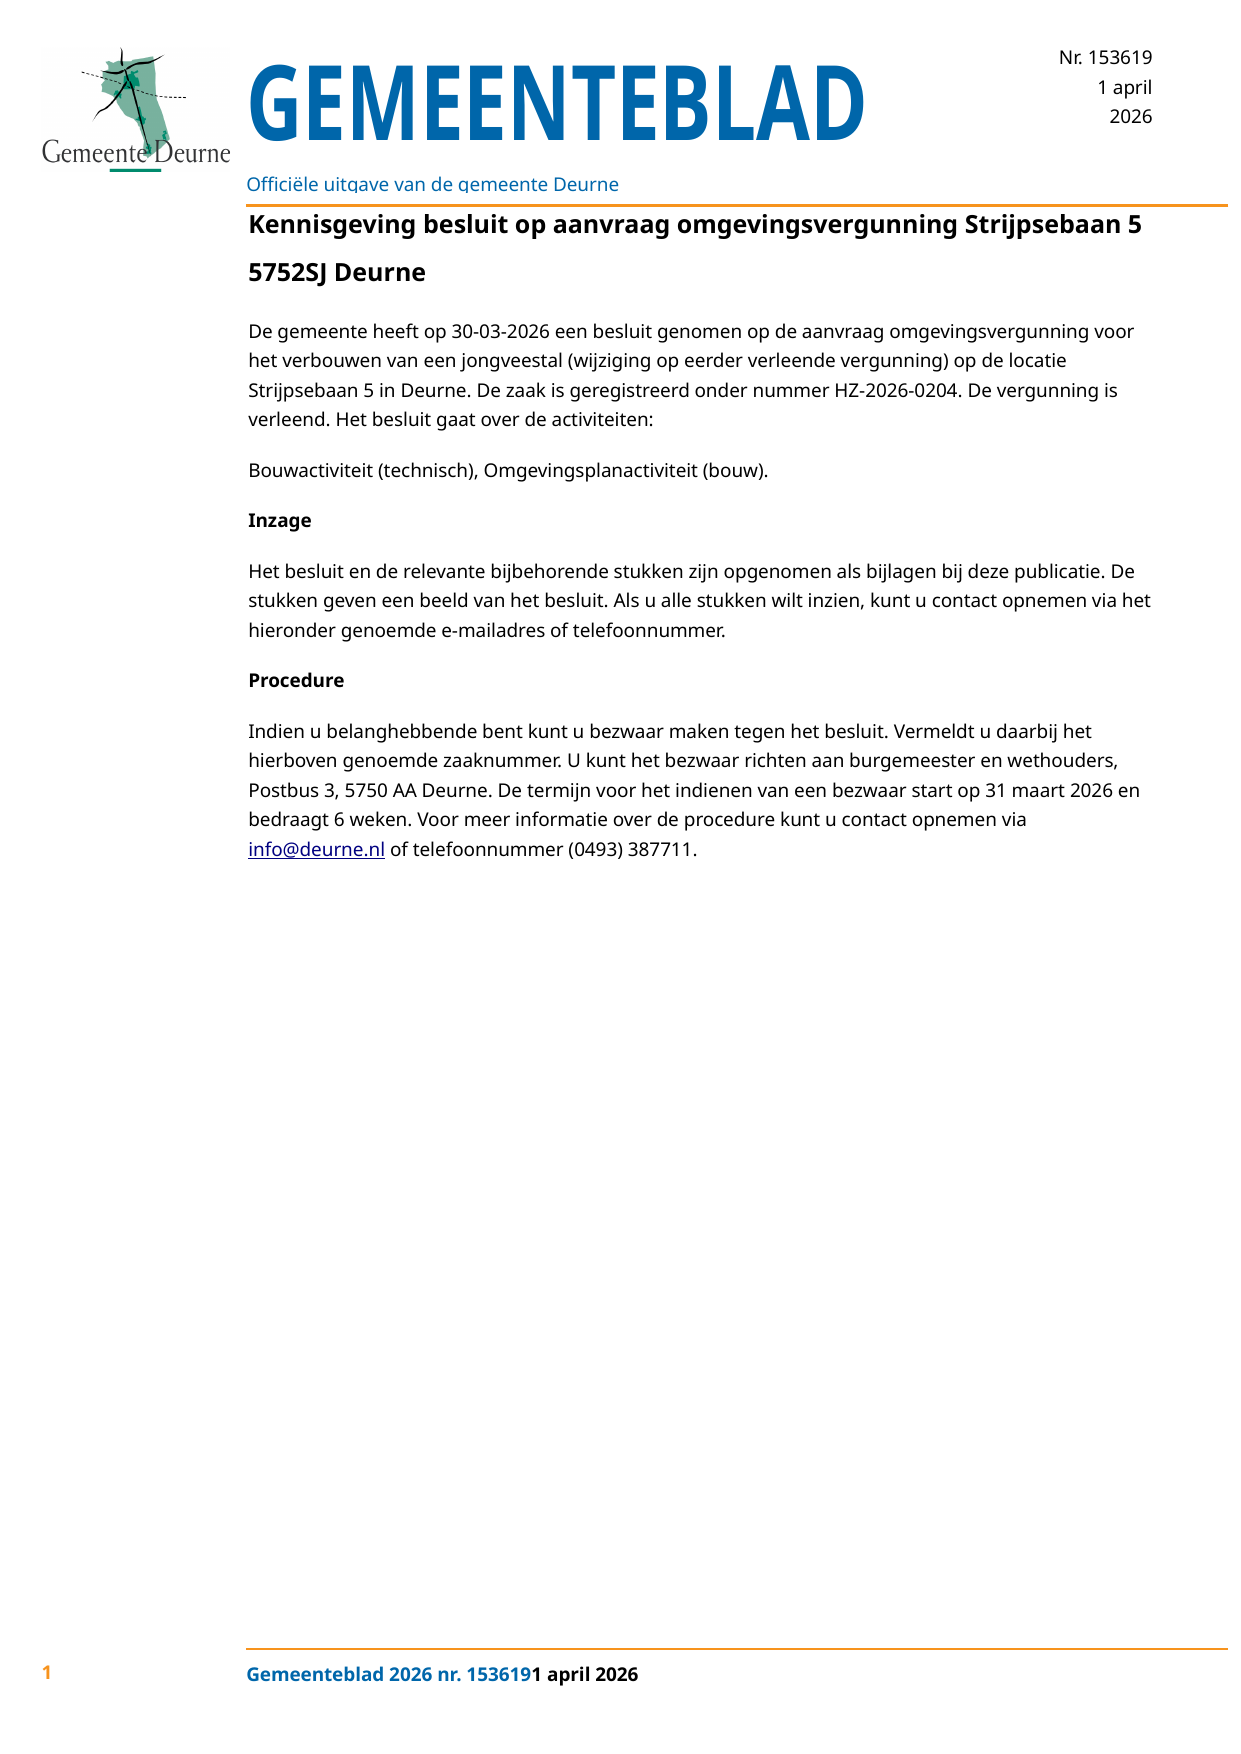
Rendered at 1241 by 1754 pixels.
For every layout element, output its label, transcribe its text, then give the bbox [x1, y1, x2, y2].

text De gemeente heeft op 30-03-2026 een besluit genomen op de aanvraag omgevingsvergunning voor het verbouwen van een jongveestal (wijziging op eerder verleende vergunning) op de locatie Strijpsebaan 5 in Deurne. De zaak is geregistreerd onder nummer HZ-2026-0204. De vergunning is verleend. Het besluit gaat over de activiteiten: [248, 318, 1152, 432]
text Kennisgeving besluit op aanvraag omgevingsvergunning Strijpsebaan 5 5752SJ Deurne [248, 207, 1152, 288]
text Procedure [248, 667, 1152, 693]
text Indien u belanghebbende bent kunt u bezwaar maken tegen het besluit. Vermeldt u daarbij het hierboven genoemde zaaknummer. U kunt het bezwaar richten aan burgemeester en wethouders, Postbus 3, 5750 AA Deurne. De termijn voor het indienen van een bezwaar start op 31 maart 2026 en bedraagt 6 weken. Voor meer informatie over de procedure kunt u contact opnemen via info@deurne.nl of telefoonnummer (0493) 387711. [248, 718, 1152, 862]
picture [41, 47, 231, 172]
text Het besluit en de relevante bijbehorende stukken zijn opgenomen als bijlagen bij deze publicatie. De stukken geven een beeld van het besluit. Als u alle stukken wilt inzien, kunt u contact opnemen via het hieronder genoemde e-mailadres of telefoonnummer. [248, 558, 1152, 643]
text Inzage [248, 507, 1152, 533]
text Bouwactiviteit (technisch), Omgevingsplanactiviteit (bouw). [248, 457, 1152, 483]
